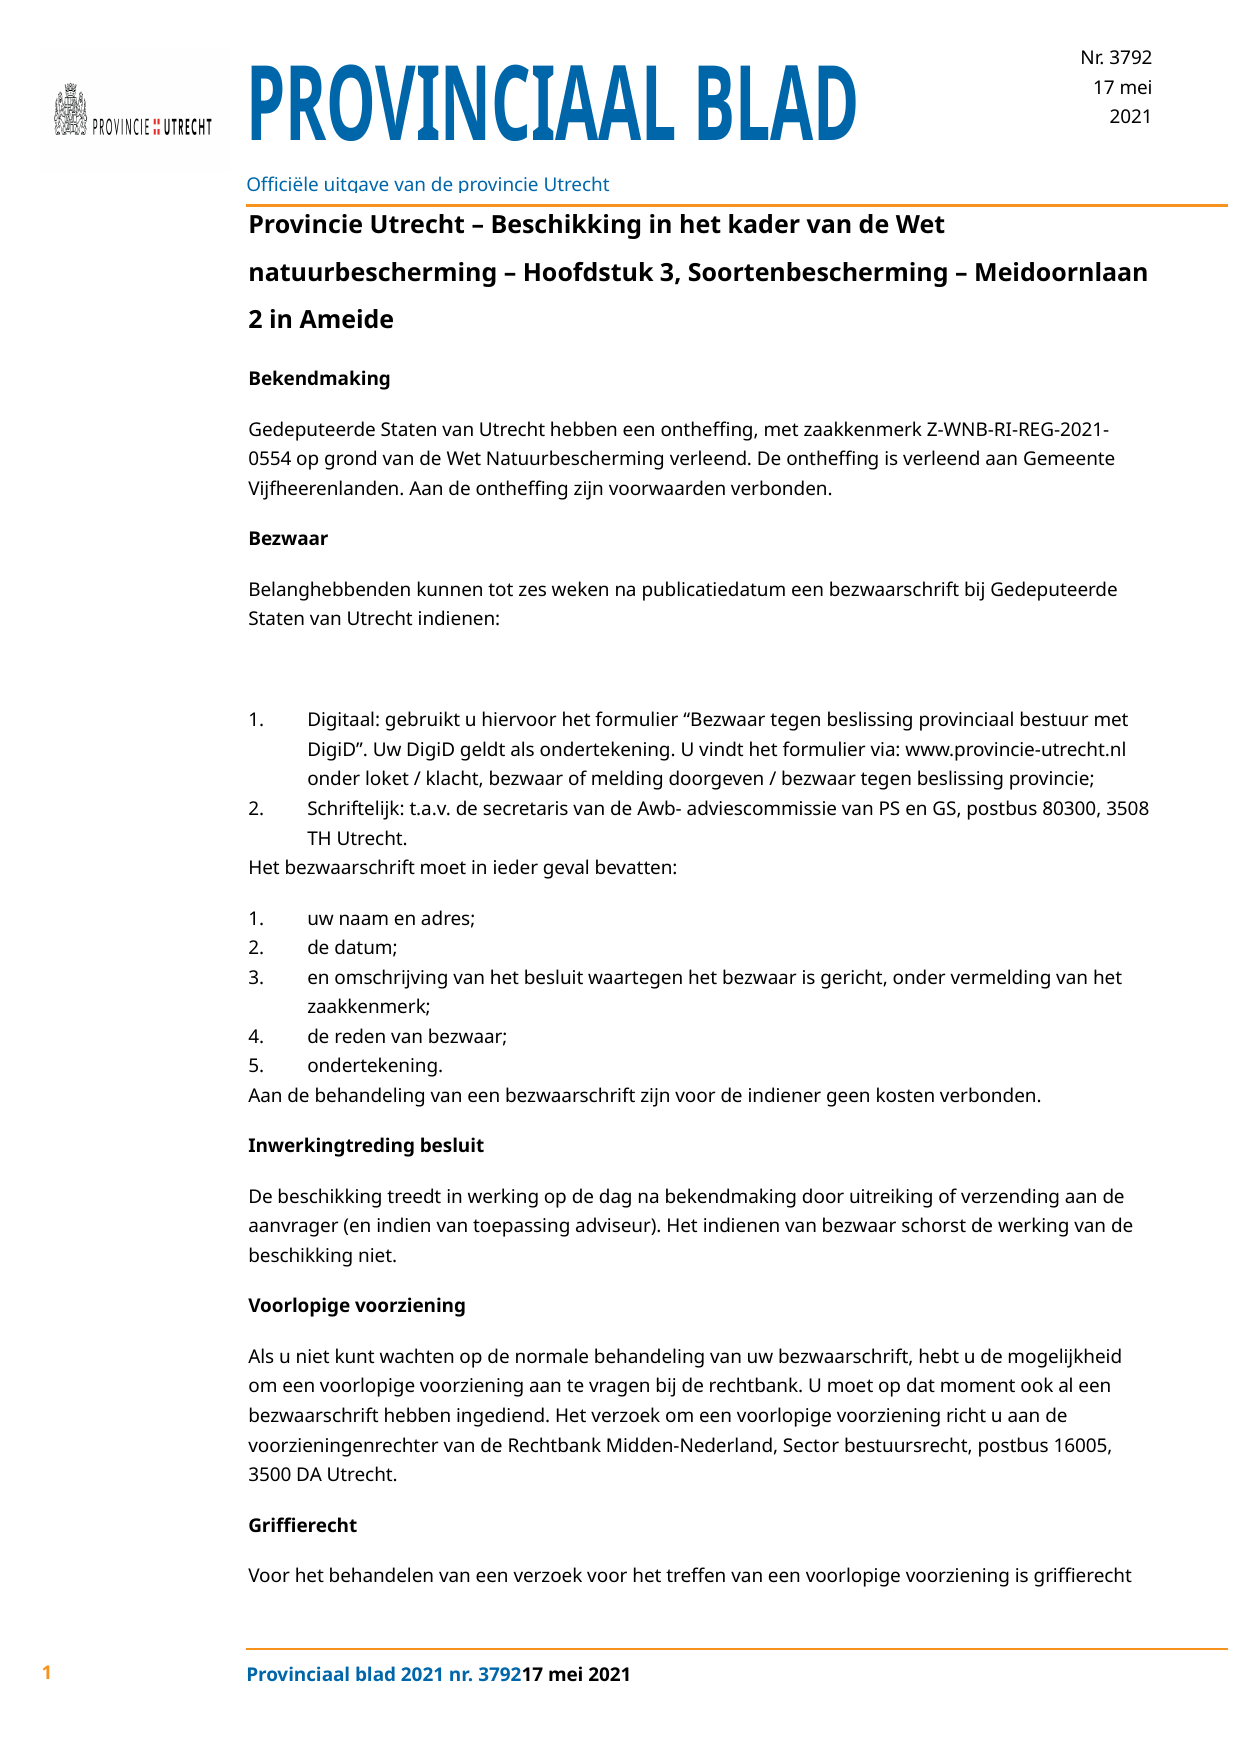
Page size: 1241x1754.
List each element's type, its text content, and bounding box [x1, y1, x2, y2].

list Digitaal: gebruikt u hiervoor het formulier “Bezwaar tegen beslissing provinciaal bestuur met DigiD”. Uw DigiD geldt als ondertekening. U vindt het formulier via: www.provincie-utrecht.nl onder loket / klacht, bezwaar of melding doorgeven / bezwaar tegen beslissing provincie; [248, 706, 1152, 791]
text Provincie Utrecht – Beschikking in het kader van de Wet natuurbescherming – Hoofdstuk 3, Soortenbescherming – Meidoornlaan 2 in Ameide [248, 207, 1152, 336]
list ondertekening. [248, 1053, 1152, 1078]
list en omschrijving van het besluit waartegen het bezwaar is gericht, onder vermelding van het zaakkenmerk; [248, 964, 1152, 1019]
text Voor het behandelen van een verzoek voor het treffen van een voorlopige voorziening is griffierecht [248, 1562, 1152, 1588]
text Bezwaar [248, 526, 1152, 551]
text Inwerkingtreding besluit [248, 1133, 1152, 1158]
list de reden van bezwaar; [248, 1023, 1152, 1049]
text Het bezwaarschrift moet in ieder geval bevatten: [248, 854, 1152, 880]
text Aan de behandeling van een bezwaarschrift zijn voor de indiener geen kosten verbonden. [248, 1082, 1152, 1108]
text Gedeputeerde Staten van Utrecht hebben een ontheffing, met zaakkenmerk Z-WNB-RI-REG-2021-0554 op grond van de Wet Natuurbescherming verleend. De ontheffing is verleend aan Gemeente Vijfheerenlanden. Aan de ontheffing zijn voorwaarden verbonden. [248, 416, 1152, 501]
list uw naam en adres; [248, 905, 1152, 930]
text Bekendmaking [248, 366, 1152, 391]
list Schriftelijk: t.a.v. de secretaris van de Awb- adviescommissie van PS en GS, postbus 80300, 3508 TH Utrecht. [248, 795, 1152, 850]
text Voorlopige voorziening [248, 1293, 1152, 1318]
text Als u niet kunt wachten op de normale behandeling van uw bezwaarschrift, hebt u de mogelijkheid om een voorlopige voorziening aan te vragen bij de rechtbank. U moet op dat moment ook al een bezwaarschrift hebben ingediend. Het verzoek om een voorlopige voorziening richt u aan de voorzieningenrechter van de Rechtbank Midden-Nederland, Sector bestuursrecht, postbus 16005, 3500 DA Utrecht. [248, 1343, 1152, 1487]
list de datum; [248, 934, 1152, 960]
text Belanghebbenden kunnen tot zes weken na publicatiedatum een bezwaarschrift bij Gedeputeerde Staten van Utrecht indienen: [248, 576, 1152, 631]
picture [41, 47, 231, 172]
text Griffierecht [248, 1512, 1152, 1537]
text De beschikking treedt in werking op de dag na bekendmaking door uitreiking of verzending aan de aanvrager (en indien van toepassing adviseur). Het indienen van bezwaar schorst de werking van de beschikking niet. [248, 1183, 1152, 1268]
